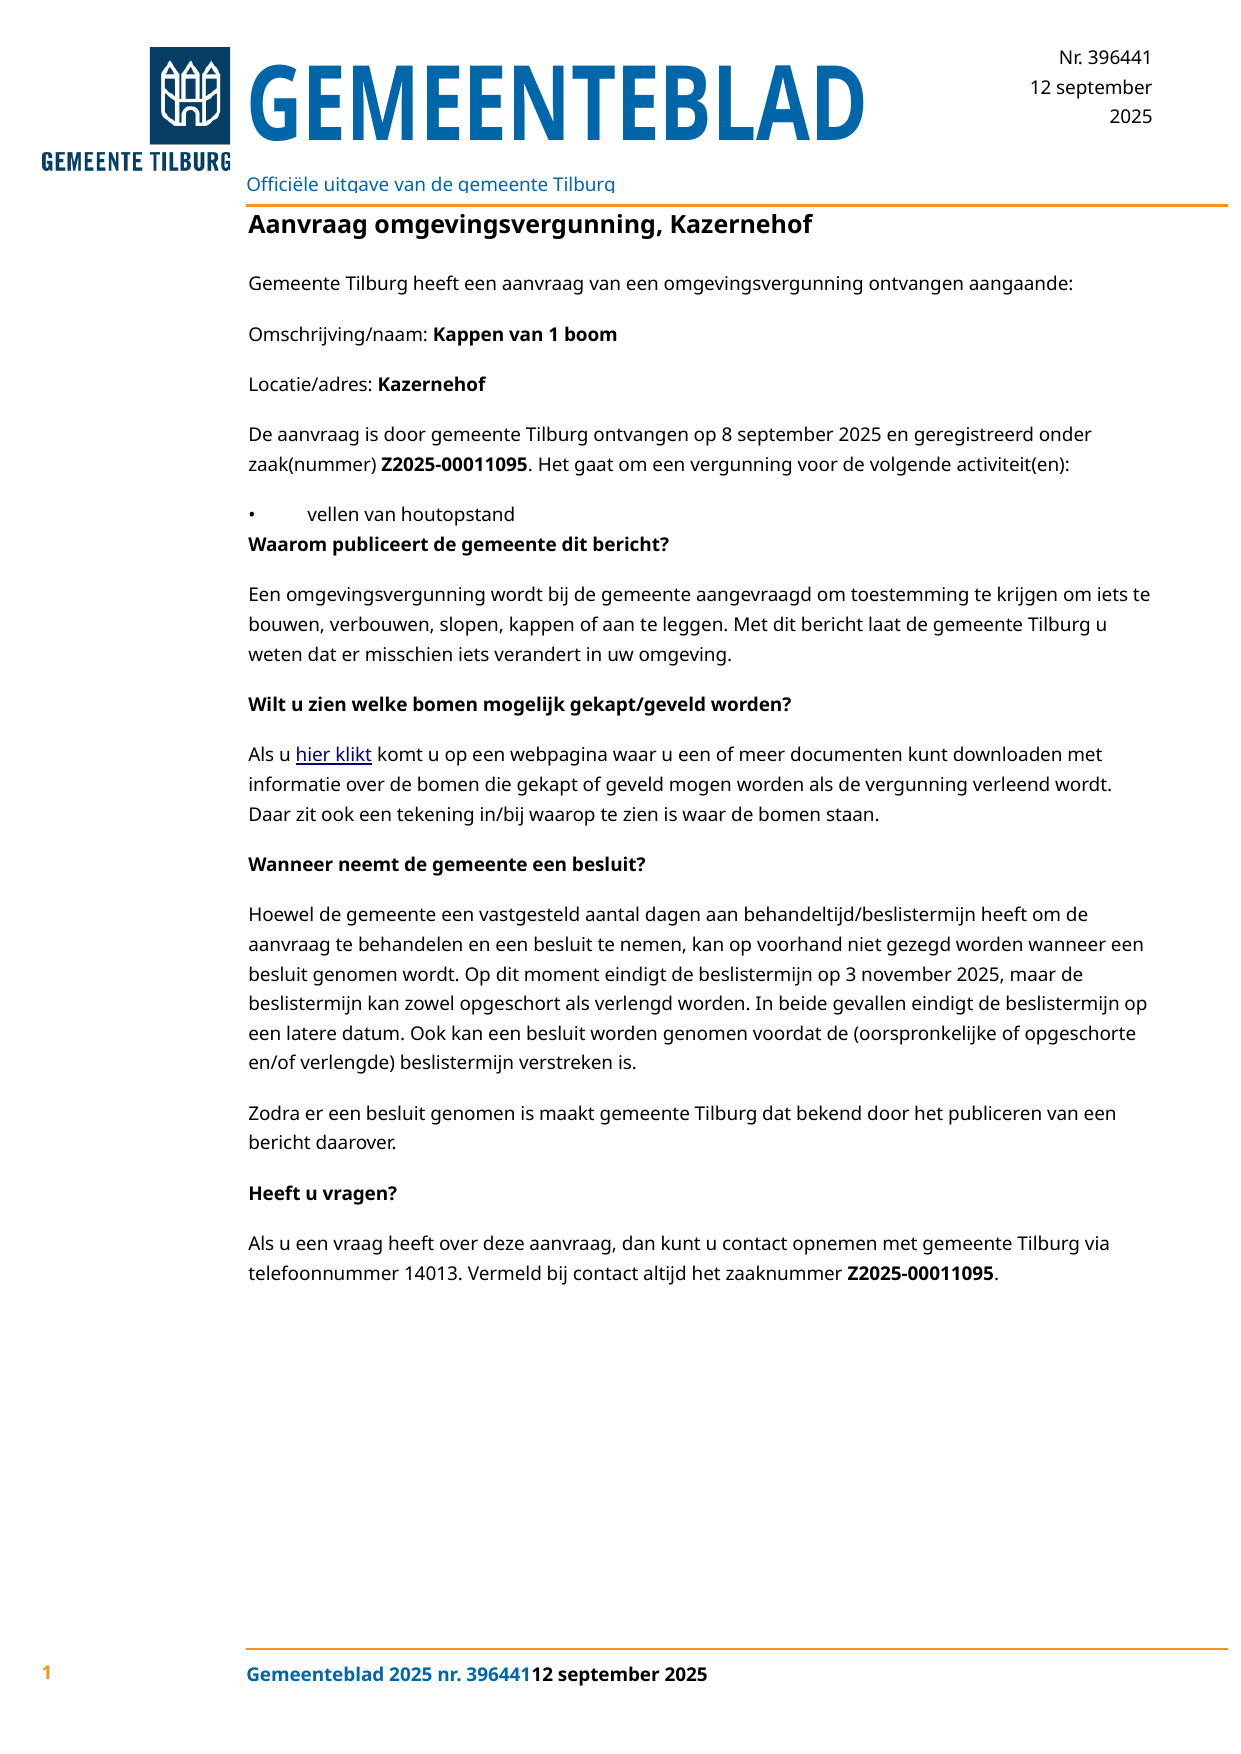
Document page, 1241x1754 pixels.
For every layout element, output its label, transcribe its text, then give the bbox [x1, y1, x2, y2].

text Zodra er een besluit genomen is maakt gemeente Tilburg dat bekend door het publiceren van een bericht daarover. [248, 1100, 1152, 1155]
text Wilt u zien welke bomen mogelijk gekapt/geveld worden? [248, 691, 1152, 717]
text Heeft u vragen? [248, 1180, 1152, 1206]
list vellen van houtopstand [248, 502, 1152, 527]
text Hoewel de gemeente een vastgesteld aantal dagen aan behandeltijd/beslistermijn heeft om de aanvraag te behandelen en een besluit te nemen, kan op voorhand niet gezegd worden wanneer een besluit genomen wordt. Op dit moment eindigt de beslistermijn op 3 november 2025, maar de beslistermijn kan zowel opgeschort als verlengd worden. In beide gevallen eindigt de beslistermijn op een latere datum. Ook kan een besluit worden genomen voordat de (oorspronkelijke of opgeschorte en/of verlengde) beslistermijn verstreken is. [248, 902, 1152, 1075]
picture [41, 47, 231, 172]
text Als u een vraag heeft over deze aanvraag, dan kunt u contact opnemen met gemeente Tilburg via telefoonnummer 14013. Vermeld bij contact altijd het zaaknummer Z2025-00011095. [248, 1230, 1152, 1286]
text Locatie/adres: Kazernehof [248, 371, 1152, 397]
text Wanneer neemt de gemeente een besluit? [248, 851, 1152, 877]
text Gemeente Tilburg heeft een aanvraag van een omgevingsvergunning ontvangen aangaande: [248, 270, 1152, 296]
text De aanvraag is door gemeente Tilburg ontvangen op 8 september 2025 en geregistreerd onder zaak(nummer) Z2025-00011095. Het gaat om een vergunning voor de volgende activiteit(en): [248, 422, 1152, 477]
text Als u hier klikt komt u op een webpagina waar u een of meer documenten kunt downloaden met informatie over de bomen die gekapt of geveld mogen worden als de vergunning verleend wordt. Daar zit ook een tekening in/bij waarop te zien is waar de bomen staan. [248, 742, 1152, 826]
text Waarom publiceert de gemeente dit bericht? [248, 531, 1152, 557]
text Een omgevingsvergunning wordt bij de gemeente aangevraagd om toestemming te krijgen om iets te bouwen, verbouwen, slopen, kappen of aan te leggen. Met dit bericht laat de gemeente Tilburg u weten dat er misschien iets verandert in uw omgeving. [248, 582, 1152, 666]
text Omschrijving/naam: Kappen van 1 boom [248, 321, 1152, 346]
text Aanvraag omgevingsvergunning, Kazernehof [248, 207, 1152, 241]
